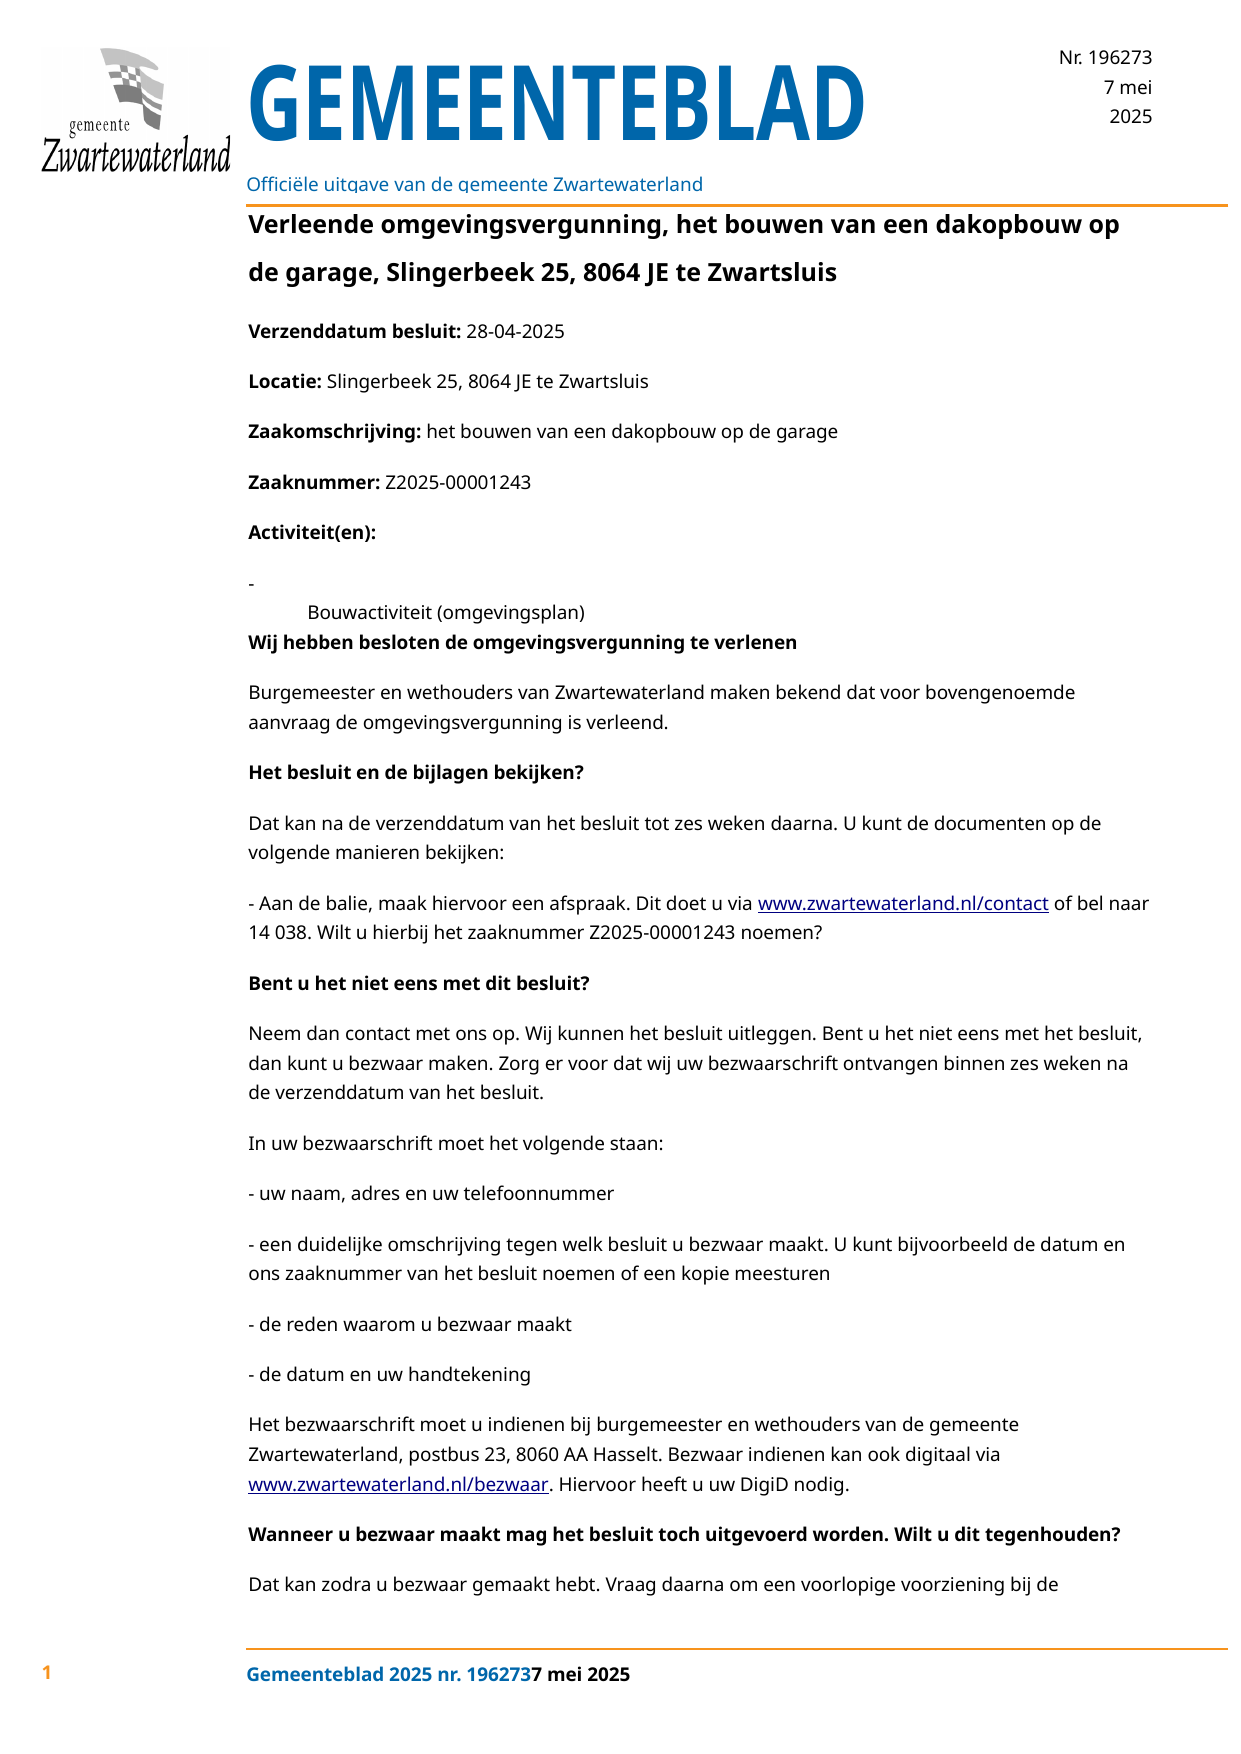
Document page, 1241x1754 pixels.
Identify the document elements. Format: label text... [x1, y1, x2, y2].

text Zaaknummer: Z2025-00001243 [248, 469, 1152, 495]
text Zaakomschrijving: het bouwen van een dakopbouw op de garage [248, 419, 1152, 444]
text - de reden waarom u bezwaar maakt [248, 1311, 1152, 1337]
text Dat kan zodra u bezwaar gemaakt hebt. Vraag daarna om een voorlopige voorziening bij de [248, 1572, 1152, 1597]
text - uw naam, adres en uw telefoonnummer [248, 1180, 1152, 1206]
picture [41, 47, 231, 172]
text Dat kan na de verzenddatum van het besluit tot zes weken daarna. U kunt de documenten op de volgende manieren bekijken: [248, 810, 1152, 865]
text Wanneer u bezwaar maakt mag het besluit toch uitgevoerd worden. Wilt u dit tegenhouden? [248, 1521, 1152, 1547]
text In uw bezwaarschrift moet het volgende staan: [248, 1130, 1152, 1156]
text Neem dan contact met ons op. Wij kunnen het besluit uitleggen. Bent u het niet eens met het besluit, dan kunt u bezwaar maken. Zorg er voor dat wij uw bezwaarschrift ontvangen binnen zes weken na de verzenddatum van het besluit. [248, 1020, 1152, 1105]
text - Aan de balie, maak hiervoor een afspraak. Dit doet u via www.zwartewaterland.nl/contact of bel naar 14 038. Wilt u hierbij het zaaknummer Z2025-00001243 noemen? [248, 890, 1152, 945]
text Activiteit(en): [248, 519, 1152, 545]
text Wij hebben besloten de omgevingsvergunning te verlenen [248, 629, 1152, 655]
text - een duidelijke omschrijving tegen welk besluit u bezwaar maakt. U kunt bijvoorbeeld de datum en ons zaaknummer van het besluit noemen of een kopie meesturen [248, 1231, 1152, 1286]
text Verzenddatum besluit: 28-04-2025 [248, 318, 1152, 344]
text Het bezwaarschrift moet u indienen bij burgemeester en wethouders van de gemeente Zwartewaterland, postbus 23, 8060 AA Hasselt. Bezwaar indienen kan ook digitaal via www.zwartewaterland.nl/bezwaar. Hiervoor heeft u uw DigiD nodig. [248, 1412, 1152, 1497]
text Bent u het niet eens met dit besluit? [248, 970, 1152, 996]
list Bouwactiviteit (omgevingsplan) [248, 599, 1152, 625]
text - de datum en uw handtekening [248, 1361, 1152, 1387]
text Burgemeester en wethouders van Zwartewaterland maken bekend dat voor bovengenoemde aanvraag de omgevingsvergunning is verleend. [248, 679, 1152, 735]
text Locatie: Slingerbeek 25, 8064 JE te Zwartsluis [248, 368, 1152, 394]
text Verleende omgevingsvergunning, het bouwen van een dakopbouw op de garage, Slingerbeek 25, 8064 JE te Zwartsluis [248, 207, 1152, 288]
text Het besluit en de bijlagen bekijken? [248, 759, 1152, 785]
